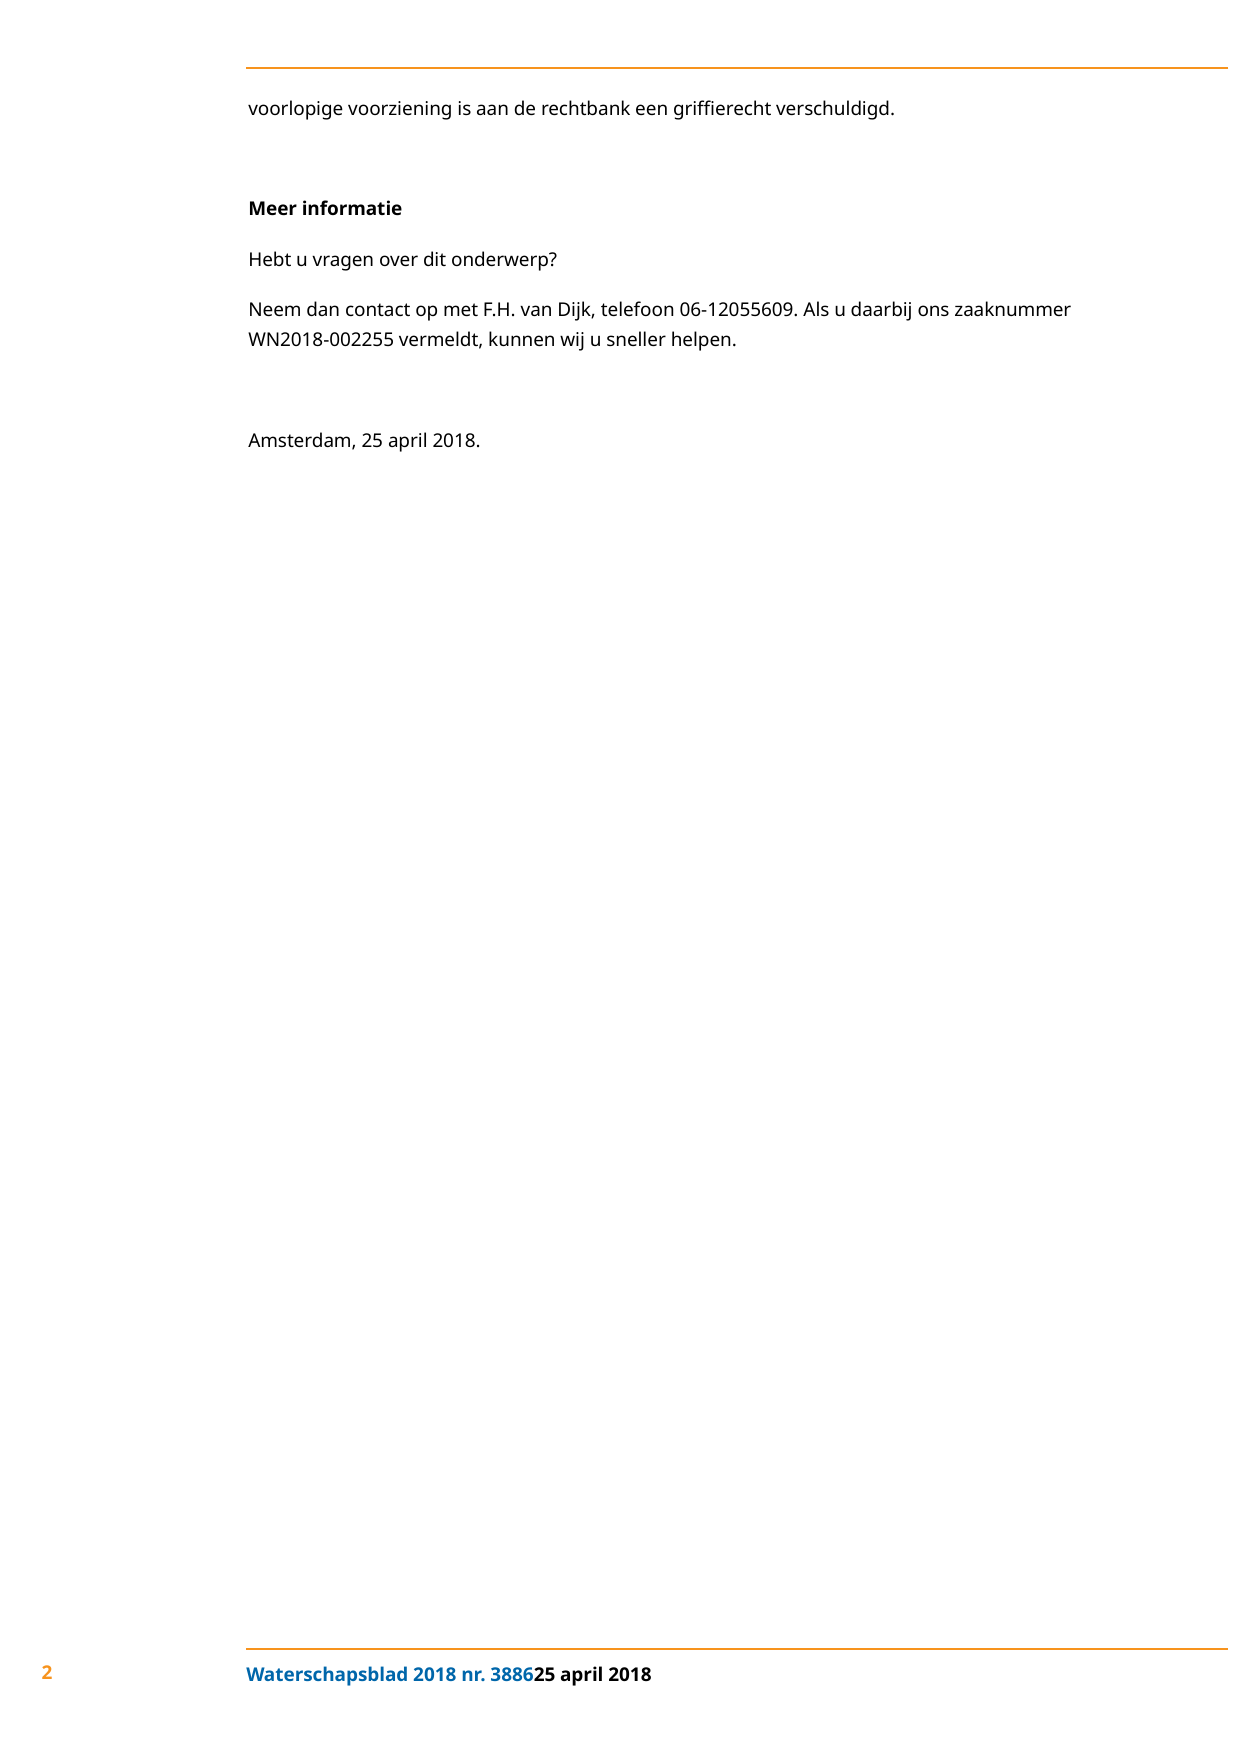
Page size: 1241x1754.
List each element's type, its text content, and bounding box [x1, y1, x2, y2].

text voorlopige voorziening is aan de rechtbank een griffierecht verschuldigd. [248, 95, 1152, 121]
text Neem dan contact op met F.H. van Dijk, telefoon 06-12055609. Als u daarbij ons zaaknummer WN2018-002255 vermeldt, kunnen wij u sneller helpen. [248, 296, 1152, 352]
text Meer informatie [248, 196, 1152, 221]
text Hebt u vragen over dit onderwerp? [248, 246, 1152, 272]
text Amsterdam, 25 april 2018. [248, 427, 1152, 453]
picture [41, 47, 231, 172]
